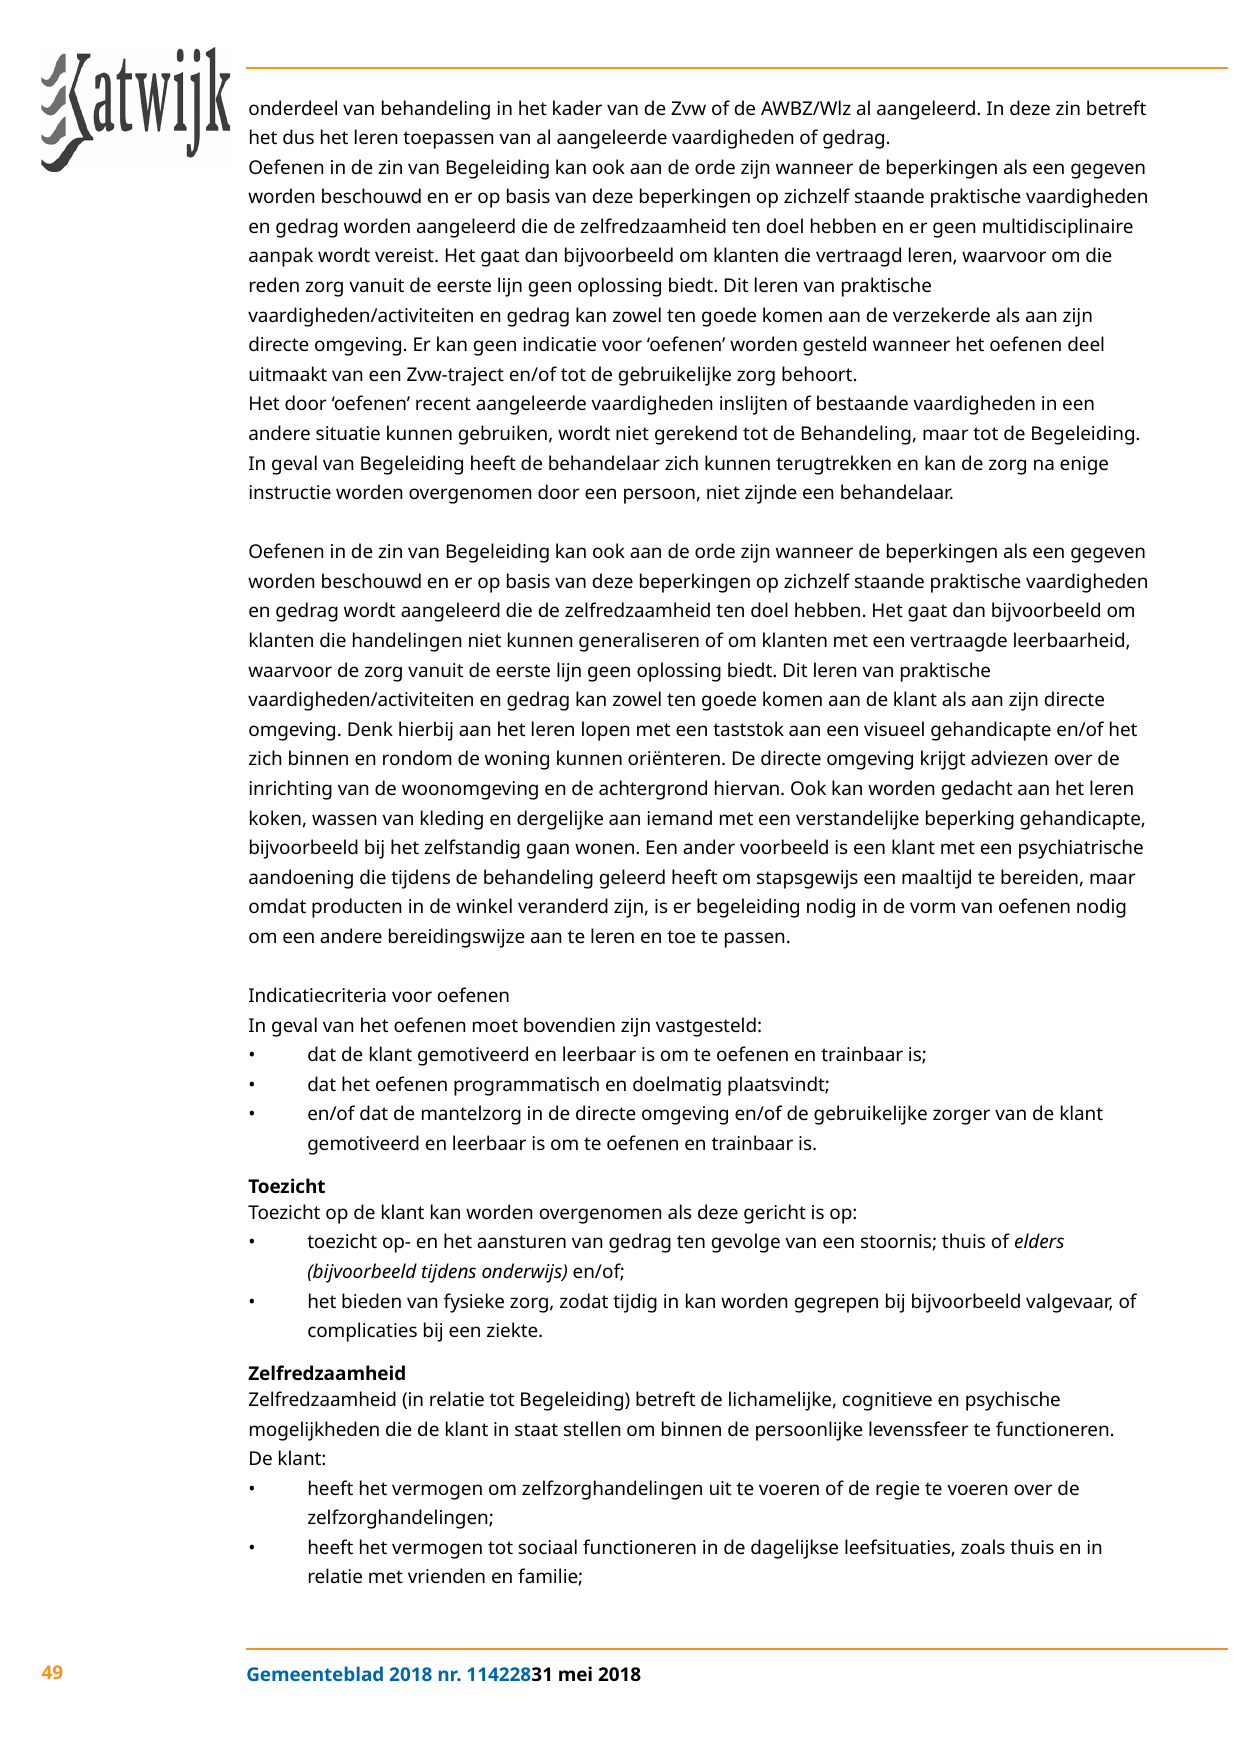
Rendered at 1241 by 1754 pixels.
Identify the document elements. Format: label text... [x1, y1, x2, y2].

list heeft het vermogen tot sociaal functioneren in de dagelijkse leefsituaties, zoals thuis en in relatie met vrienden en familie; [248, 1534, 1152, 1589]
list toezicht op- en het aansturen van gedrag ten gevolge van een stoornis; thuis of elders (bijvoorbeeld tijdens onderwijs) en/of; [248, 1229, 1152, 1284]
text In geval van het oefenen moet bovendien zijn vastgesteld: [248, 1012, 1152, 1038]
text Indicatiecriteria voor oefenen [248, 982, 1152, 1008]
text Oefenen in de zin van Begeleiding kan ook aan de orde zijn wanneer de beperkingen als een gegeven worden beschouwd en er op basis van deze beperkingen op zichzelf staande praktische vaardigheden en gedrag wordt aangeleerd die de zelfredzaamheid ten doel hebben. Het gaat dan bijvoorbeeld om klanten die handelingen niet kunnen generaliseren of om klanten met een vertraagde leerbaarheid, waarvoor de zorg vanuit de eerste lijn geen oplossing biedt. Dit leren van praktische vaardigheden/activiteiten en gedrag kan zowel ten goede komen aan de klant als aan zijn directe omgeving. Denk hierbij aan het leren lopen met een taststok aan een visueel gehandicapte en/of het zich binnen en rondom de woning kunnen oriënteren. De directe omgeving krijgt adviezen over de inrichting van de woonomgeving en de achtergrond hiervan. Ook kan worden gedacht aan het leren koken, wassen van kleding en dergelijke aan iemand met een verstandelijke beperking gehandicapte, bijvoorbeeld bij het zelfstandig gaan wonen. Een ander voorbeeld is een klant met een psychiatrische aandoening die tijdens de behandeling geleerd heeft om stapsgewijs een maaltijd te bereiden, maar omdat producten in de winkel veranderd zijn, is er begeleiding nodig in de vorm van oefenen nodig om een andere bereidingswijze aan te leren en toe te passen. [248, 538, 1152, 949]
text Zelfredzaamheid [248, 1361, 1152, 1386]
text De klant: [248, 1445, 1152, 1471]
list dat het oefenen programmatisch en doelmatig plaatsvindt; [248, 1071, 1152, 1097]
text Toezicht [248, 1173, 1152, 1199]
list dat de klant gemotiveerd en leerbaar is om te oefenen en trainbaar is; [248, 1041, 1152, 1067]
text Het door ‘oefenen’ recent aangeleerde vaardigheden inslijten of bestaande vaardigheden in een andere situatie kunnen gebruiken, wordt niet gerekend tot de Behandeling, maar tot de Begeleiding. In geval van Begeleiding heeft de behandelaar zich kunnen terugtrekken en kan de zorg na enige instructie worden overgenomen door een persoon, niet zijnde een behandelaar. [248, 391, 1152, 505]
list heeft het vermogen om zelfzorghandelingen uit te voeren of de regie te voeren over de zelfzorghandelingen; [248, 1475, 1152, 1530]
list en/of dat de mantelzorg in de directe omgeving en/of de gebruikelijke zorger van de klant gemotiveerd en leerbaar is om te oefenen en trainbaar is. [248, 1101, 1152, 1156]
list het bieden van fysieke zorg, zodat tijdig in kan worden gegrepen bij bijvoorbeeld valgevaar, of complicaties bij een ziekte. [248, 1288, 1152, 1343]
picture [41, 47, 231, 172]
text onderdeel van behandeling in het kader van de Zvw of de AWBZ/Wlz al aangeleerd. In deze zin betreft het dus het leren toepassen van al aangeleerde vaardigheden of gedrag. [248, 95, 1152, 150]
text Toezicht op de klant kan worden overgenomen als deze gericht is op: [248, 1199, 1152, 1225]
text Oefenen in de zin van Begeleiding kan ook aan de orde zijn wanneer de beperkingen als een gegeven worden beschouwd en er op basis van deze beperkingen op zichzelf staande praktische vaardigheden en gedrag worden aangeleerd die de zelfredzaamheid ten doel hebben en er geen multidisciplinaire aanpak wordt vereist. Het gaat dan bijvoorbeeld om klanten die vertraagd leren, waarvoor om die reden zorg vanuit de eerste lijn geen oplossing biedt. Dit leren van praktische vaardigheden/activiteiten en gedrag kan zowel ten goede komen aan de verzekerde als aan zijn directe omgeving. Er kan geen indicatie voor ‘oefenen’ worden gesteld wanneer het oefenen deel uitmaakt van een Zvw-traject en/of tot de gebruikelijke zorg behoort. [248, 154, 1152, 387]
text Zelfredzaamheid (in relatie tot Begeleiding) betreft de lichamelijke, cognitieve en psychische mogelijkheden die de klant in staat stellen om binnen de persoonlijke levenssfeer te functioneren. [248, 1386, 1152, 1442]
